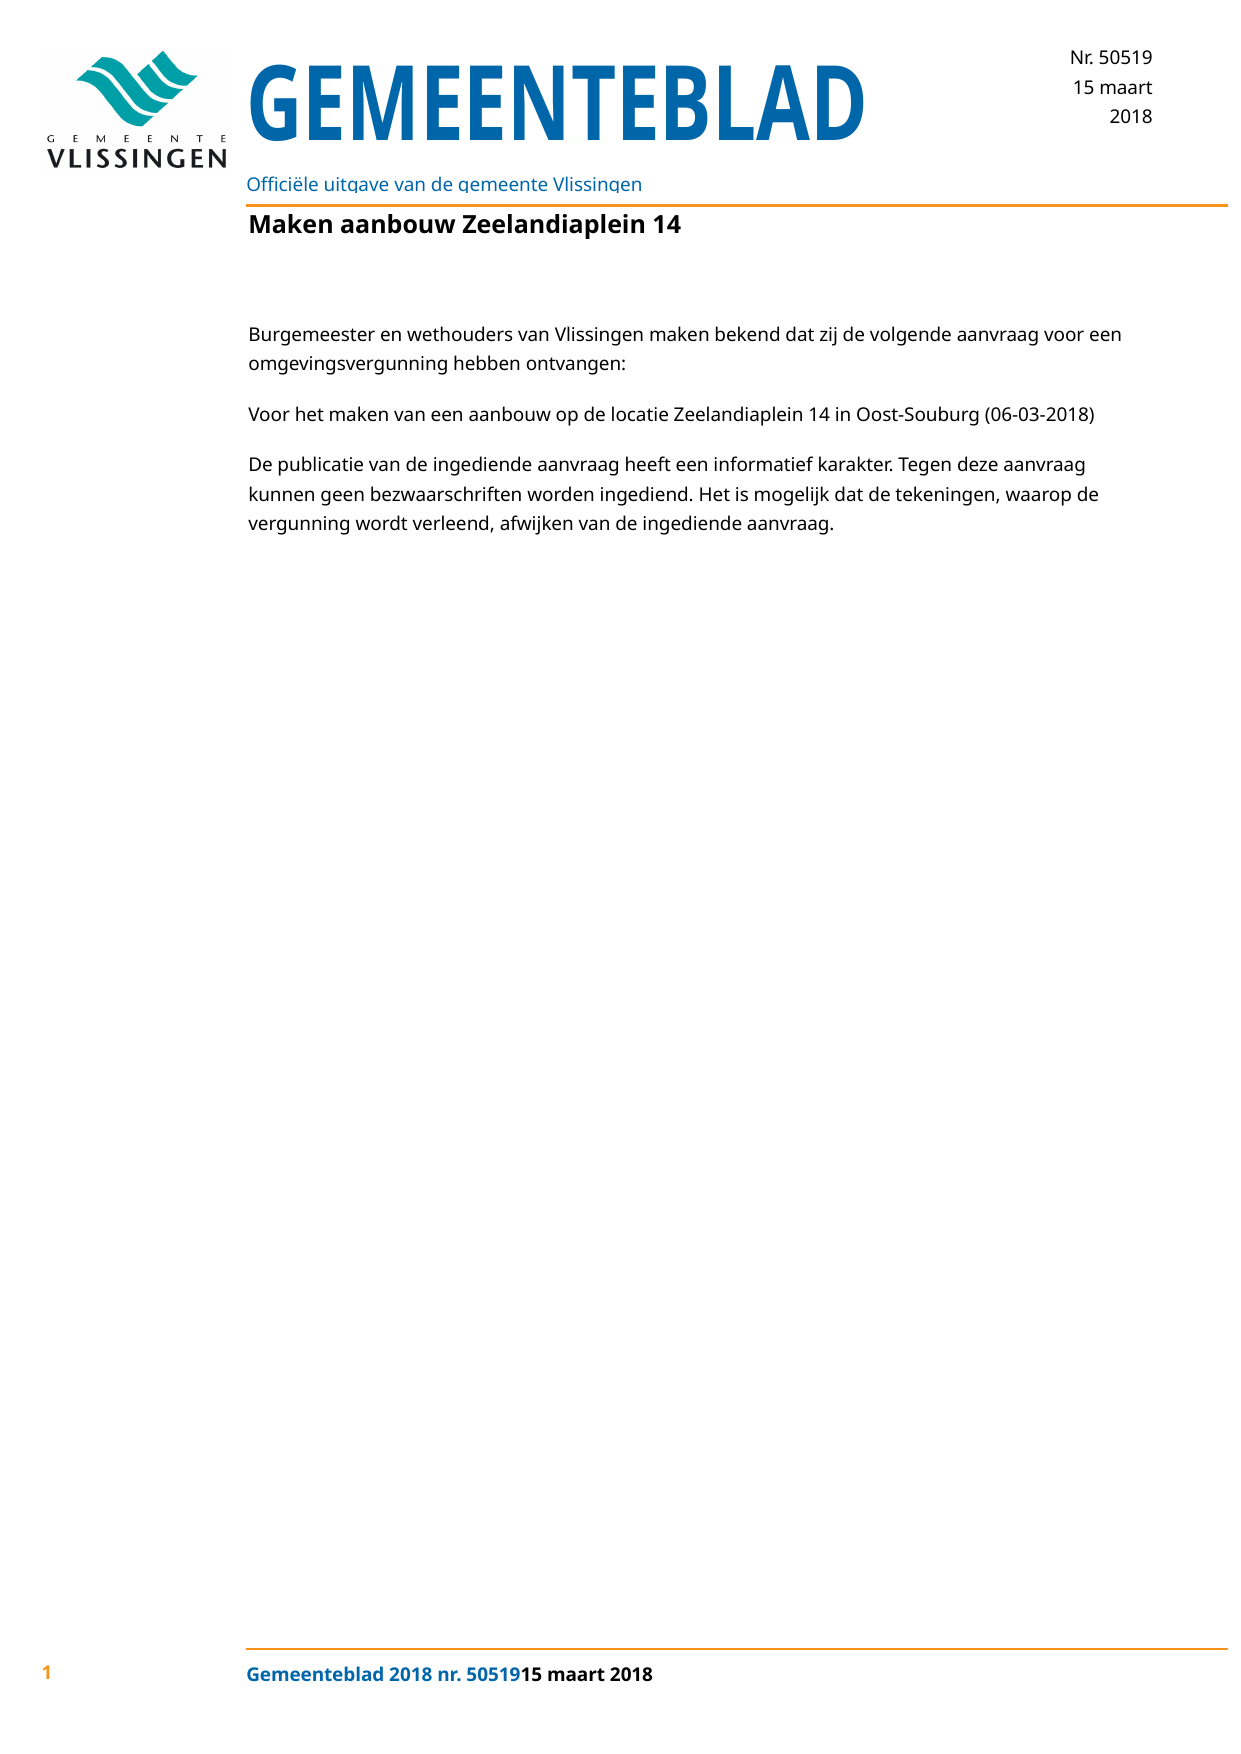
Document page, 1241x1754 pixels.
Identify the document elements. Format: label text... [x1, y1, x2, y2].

text Burgemeester en wethouders van Vlissingen maken bekend dat zij de volgende aanvraag voor een omgevingsvergunning hebben ontvangen: [248, 321, 1152, 376]
text Voor het maken van een aanbouw op de locatie Zeelandiaplein 14 in Oost-Souburg (06-03-2018) [248, 401, 1152, 426]
text Maken aanbouw Zeelandiaplein 14 [248, 207, 1152, 241]
text De publicatie van de ingediende aanvraag heeft een informatief karakter. Tegen deze aanvraag kunnen geen bezwaarschriften worden ingediend. Het is mogelijk dat de tekeningen, waarop de vergunning wordt verleend, afwijken van de ingediende aanvraag. [248, 451, 1152, 536]
picture [41, 47, 231, 172]
